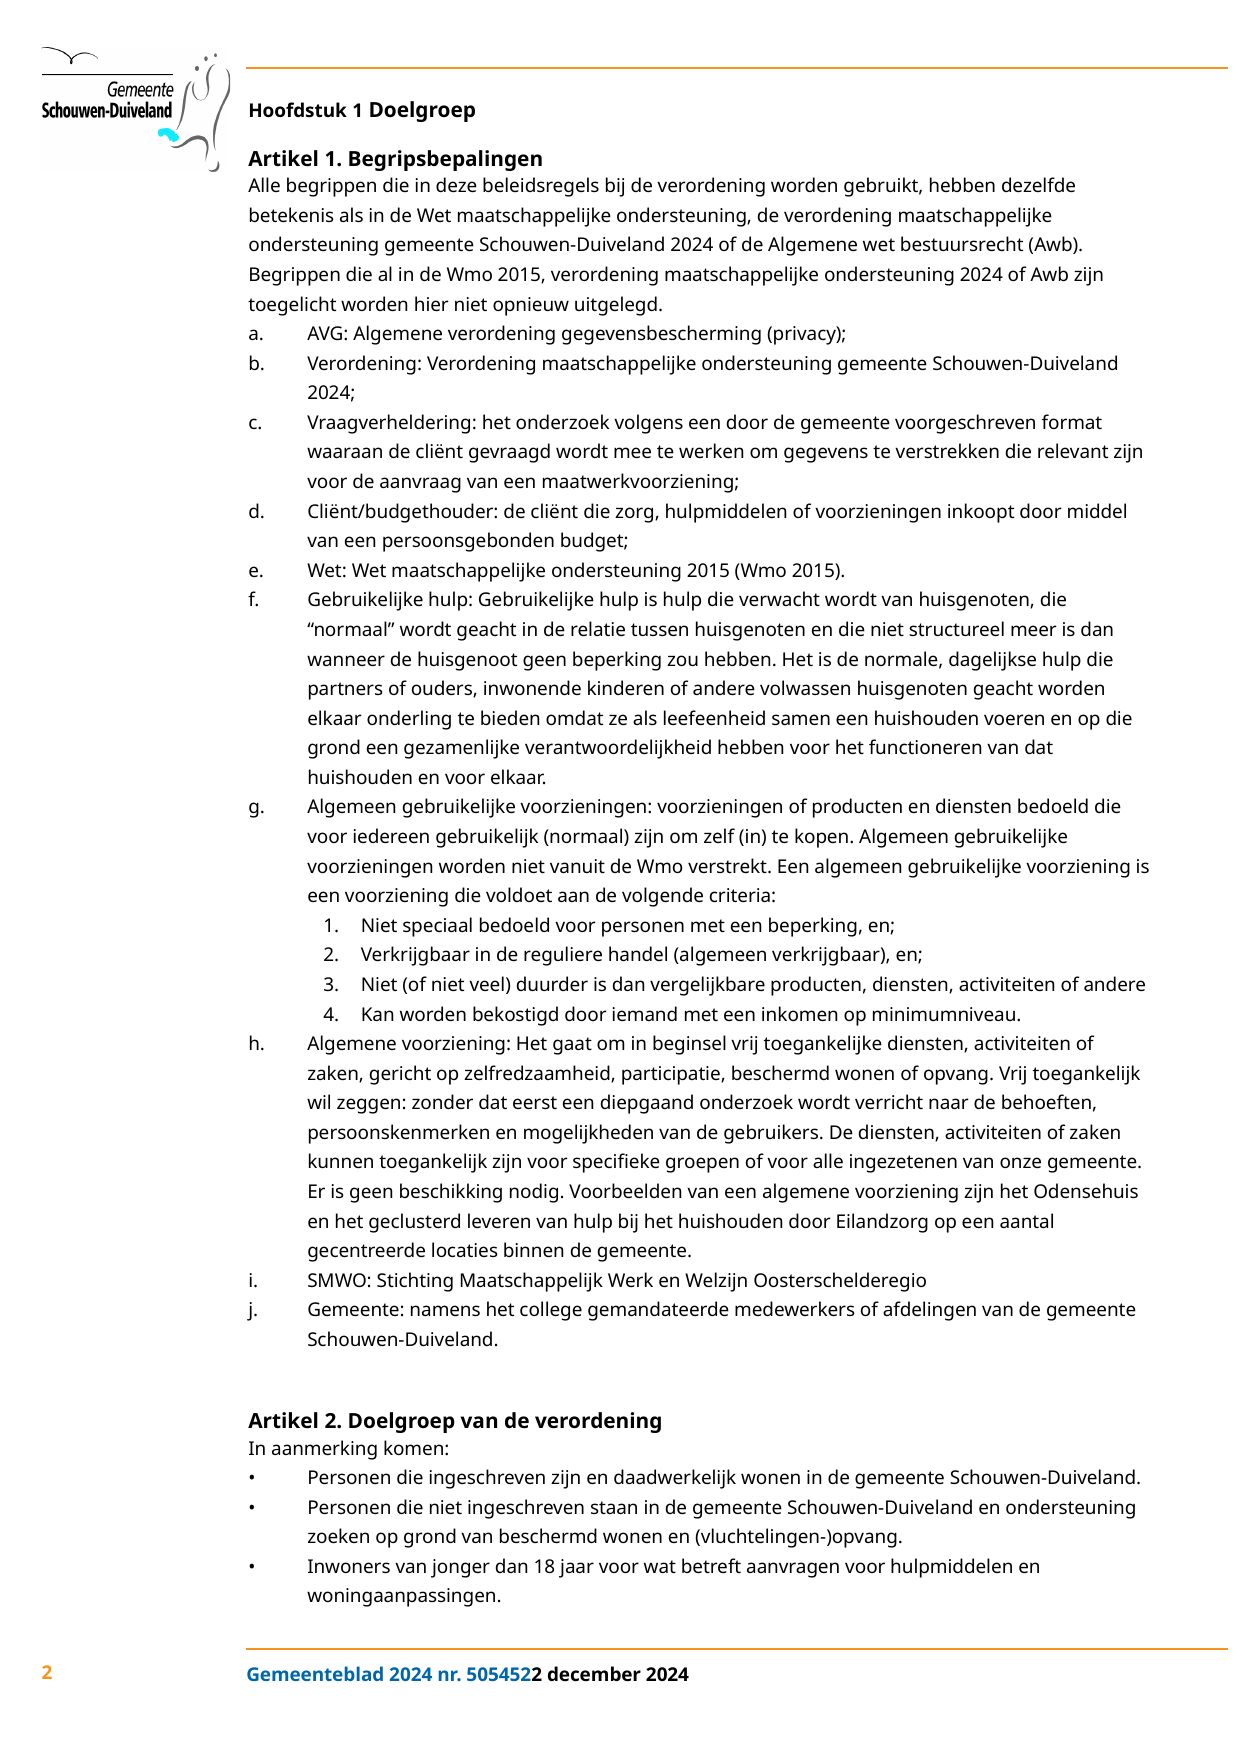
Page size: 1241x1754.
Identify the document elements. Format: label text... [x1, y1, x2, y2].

text Artikel 2. Doelgroep van de verordening [248, 1406, 1152, 1435]
list Kan worden bekostigd door iemand met een inkomen op minimumniveau. [323, 1001, 1152, 1027]
list Algemene voorziening: Het gaat om in beginsel vrij toegankelijke diensten, activiteiten of zaken, gericht op zelfredzaamheid, participatie, beschermd wonen of opvang. Vrij toegankelijk wil zeggen: zonder dat eerst een diepgaand onderzoek wordt verricht naar de behoeften, persoonskenmerken en mogelijkheden van de gebruikers. De diensten, activiteiten of zaken kunnen toegankelijk zijn voor specifieke groepen of voor alle ingezetenen van onze gemeente. Er is geen beschikking nodig. Voorbeelden van een algemene voorziening zijn het Odensehuis en het geclusterd leveren van hulp bij het huishouden door Eilandzorg op een aantal gecentreerde locaties binnen de gemeente. [248, 1030, 1152, 1263]
text Artikel 1. Begripsbepalingen [248, 144, 1152, 172]
text Alle begrippen die in deze beleidsregels bij de verordening worden gebruikt, hebben dezelfde betekenis als in de Wet maatschappelijke ondersteuning, de verordening maatschappelijke ondersteuning gemeente Schouwen-Duiveland 2024 of de Algemene wet bestuursrecht (Awb). Begrippen die al in de Wmo 2015, verordening maatschappelijke ondersteuning 2024 of Awb zijn toegelicht worden hier niet opnieuw uitgelegd. [248, 172, 1152, 317]
list Inwoners van jonger dan 18 jaar voor wat betreft aanvragen voor hulpmiddelen en woningaanpassingen. [248, 1553, 1152, 1608]
list Cliënt/budgethouder: de cliënt die zorg, hulpmiddelen of voorzieningen inkoopt door middel van een persoonsgebonden budget; [248, 498, 1152, 553]
text In aanmerking komen: [248, 1435, 1152, 1460]
list SMWO: Stichting Maatschappelijk Werk en Welzijn Oosterschelderegio [248, 1267, 1152, 1293]
list AVG: Algemene verordening gegevensbescherming (privacy); [248, 320, 1152, 346]
list Algemeen gebruikelijke voorzieningen: voorzieningen of producten en diensten bedoeld die voor iedereen gebruikelijk (normaal) zijn om zelf (in) te kopen. Algemeen gebruikelijke voorzieningen worden niet vanuit de Wmo verstrekt. Een algemeen gebruikelijke voorziening is een voorziening die voldoet aan de volgende criteria: [248, 794, 1152, 908]
picture [41, 47, 231, 172]
list Verordening: Verordening maatschappelijke ondersteuning gemeente Schouwen-Duiveland 2024; [248, 350, 1152, 405]
list Niet speciaal bedoeld voor personen met een beperking, en; [323, 912, 1152, 938]
text Hoofdstuk 1 Doelgroep [248, 95, 1152, 123]
list Personen die niet ingeschreven staan in de gemeente Schouwen-Duiveland en ondersteuning zoeken op grond van beschermd wonen en (vluchtelingen-)opvang. [248, 1494, 1152, 1549]
list Personen die ingeschreven zijn en daadwerkelijk wonen in de gemeente Schouwen-Duiveland. [248, 1464, 1152, 1490]
list Niet (of niet veel) duurder is dan vergelijkbare producten, diensten, activiteiten of andere [323, 971, 1152, 997]
list Vraagverheldering: het onderzoek volgens een door de gemeente voorgeschreven format waaraan de cliënt gevraagd wordt mee te werken om gegevens te verstrekken die relevant zijn voor de aanvraag van een maatwerkvoorziening; [248, 409, 1152, 494]
list Gemeente: namens het college gemandateerde medewerkers of afdelingen van de gemeente Schouwen-Duiveland. [248, 1297, 1152, 1352]
list Verkrijgbaar in de reguliere handel (algemeen verkrijgbaar), en; [323, 942, 1152, 967]
list Gebruikelijke hulp: Gebruikelijke hulp is hulp die verwacht wordt van huisgenoten, die “normaal” wordt geacht in de relatie tussen huisgenoten en die niet structureel meer is dan wanneer de huisgenoot geen beperking zou hebben. Het is de normale, dagelijkse hulp die partners of ouders, inwonende kinderen of andere volwassen huisgenoten geacht worden elkaar onderling te bieden omdat ze als leefeenheid samen een huishouden voeren en op die grond een gezamenlijke verantwoordelijkheid hebben voor het functioneren van dat huishouden en voor elkaar. [248, 587, 1152, 790]
list Wet: Wet maatschappelijke ondersteuning 2015 (Wmo 2015). [248, 557, 1152, 583]
